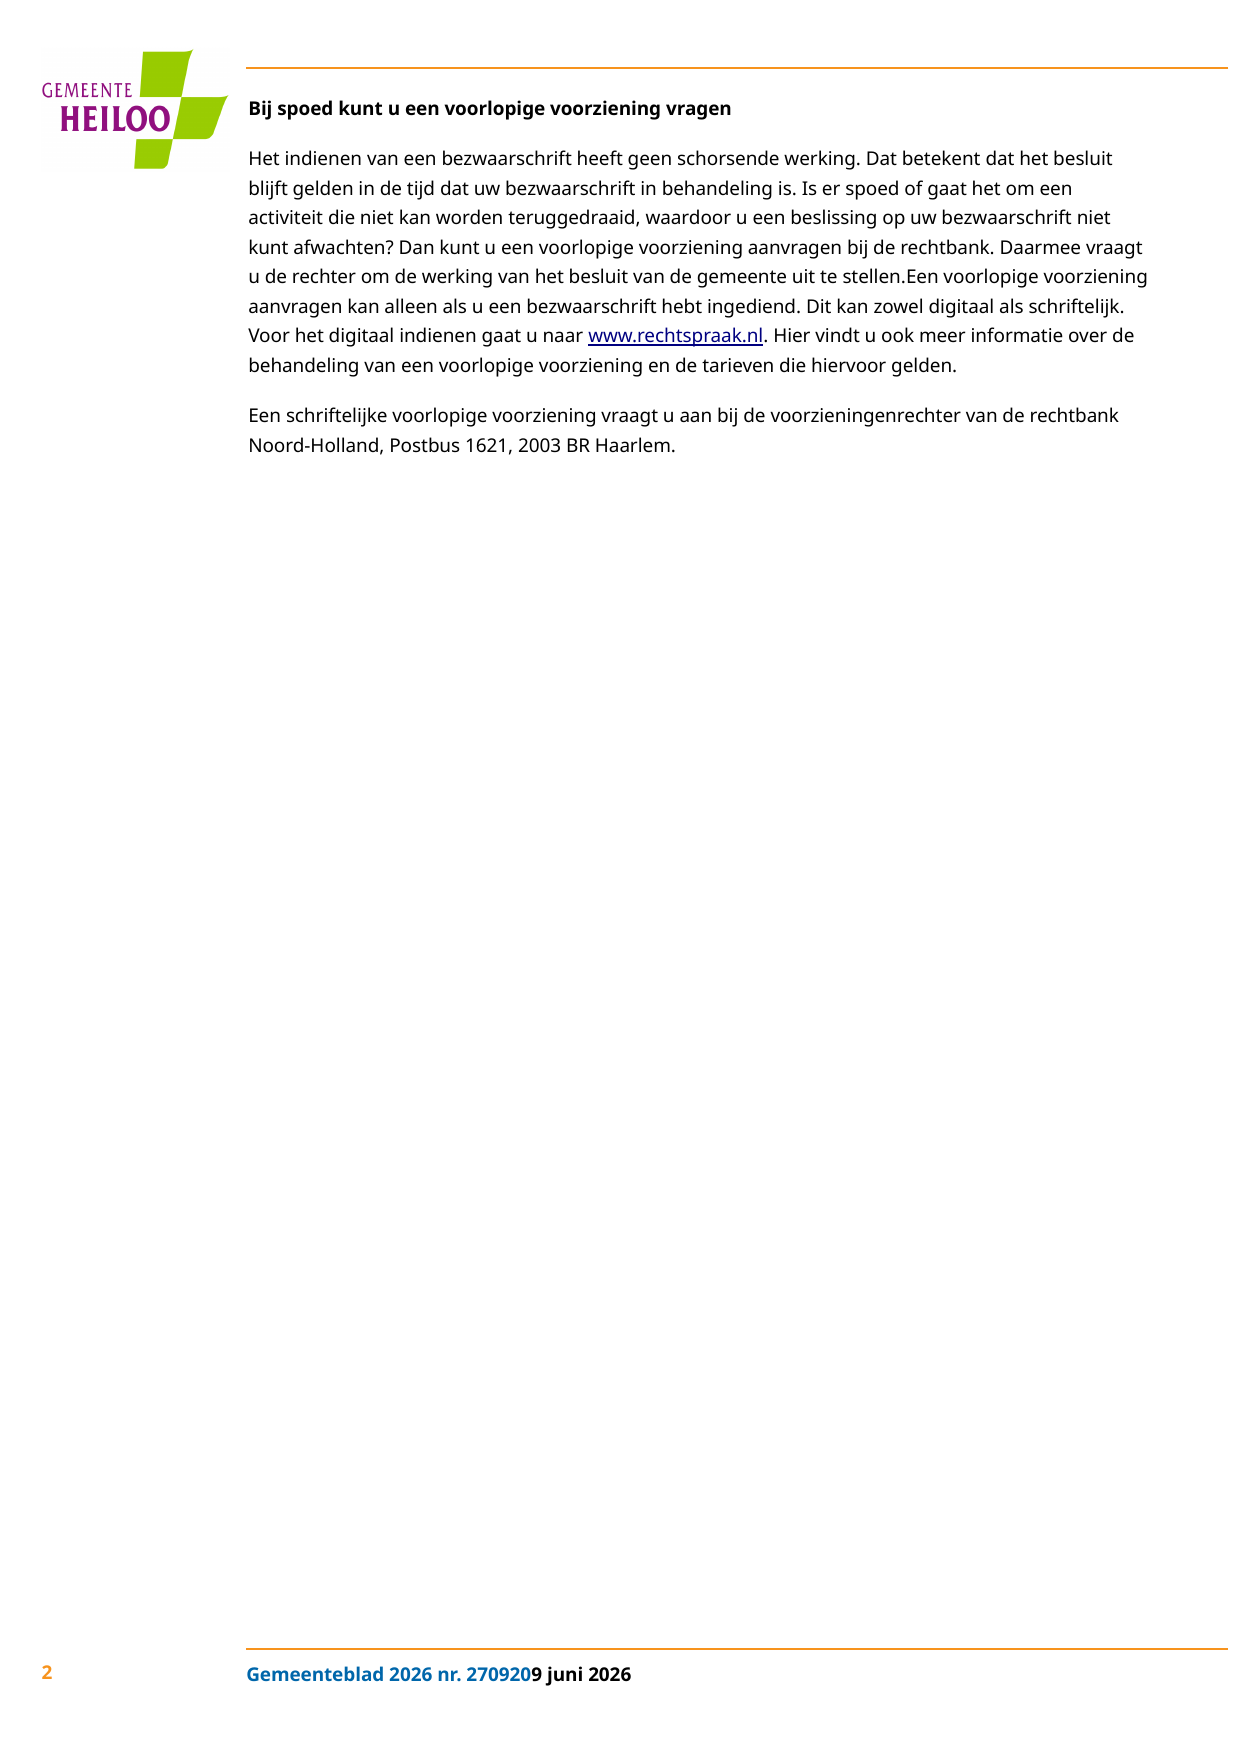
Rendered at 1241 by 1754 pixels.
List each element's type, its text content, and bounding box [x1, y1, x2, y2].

text Het indienen van een bezwaarschrift heeft geen schorsende werking. Dat betekent dat het besluit blijft gelden in de tijd dat uw bezwaarschrift in behandeling is. Is er spoed of gaat het om een activiteit die niet kan worden teruggedraaid, waardoor u een beslissing op uw bezwaarschrift niet kunt afwachten? Dan kunt u een voorlopige voorziening aanvragen bij de rechtbank. Daarmee vraagt u de rechter om de werking van het besluit van de gemeente uit te stellen.Een voorlopige voorziening aanvragen kan alleen als u een bezwaarschrift hebt ingediend. Dit kan zowel digitaal als schriftelijk. Voor het digitaal indienen gaat u naar www.rechtspraak.nl. Hier vindt u ook meer informatie over de behandeling van een voorlopige voorziening en de tarieven die hiervoor gelden. [248, 145, 1152, 378]
text Een schriftelijke voorlopige voorziening vraagt u aan bij de voorzieningenrechter van de rechtbank Noord-Holland, Postbus 1621, 2003 BR Haarlem. [248, 403, 1152, 458]
text Bij spoed kunt u een voorlopige voorziening vragen [248, 95, 1152, 121]
picture [41, 47, 231, 172]
